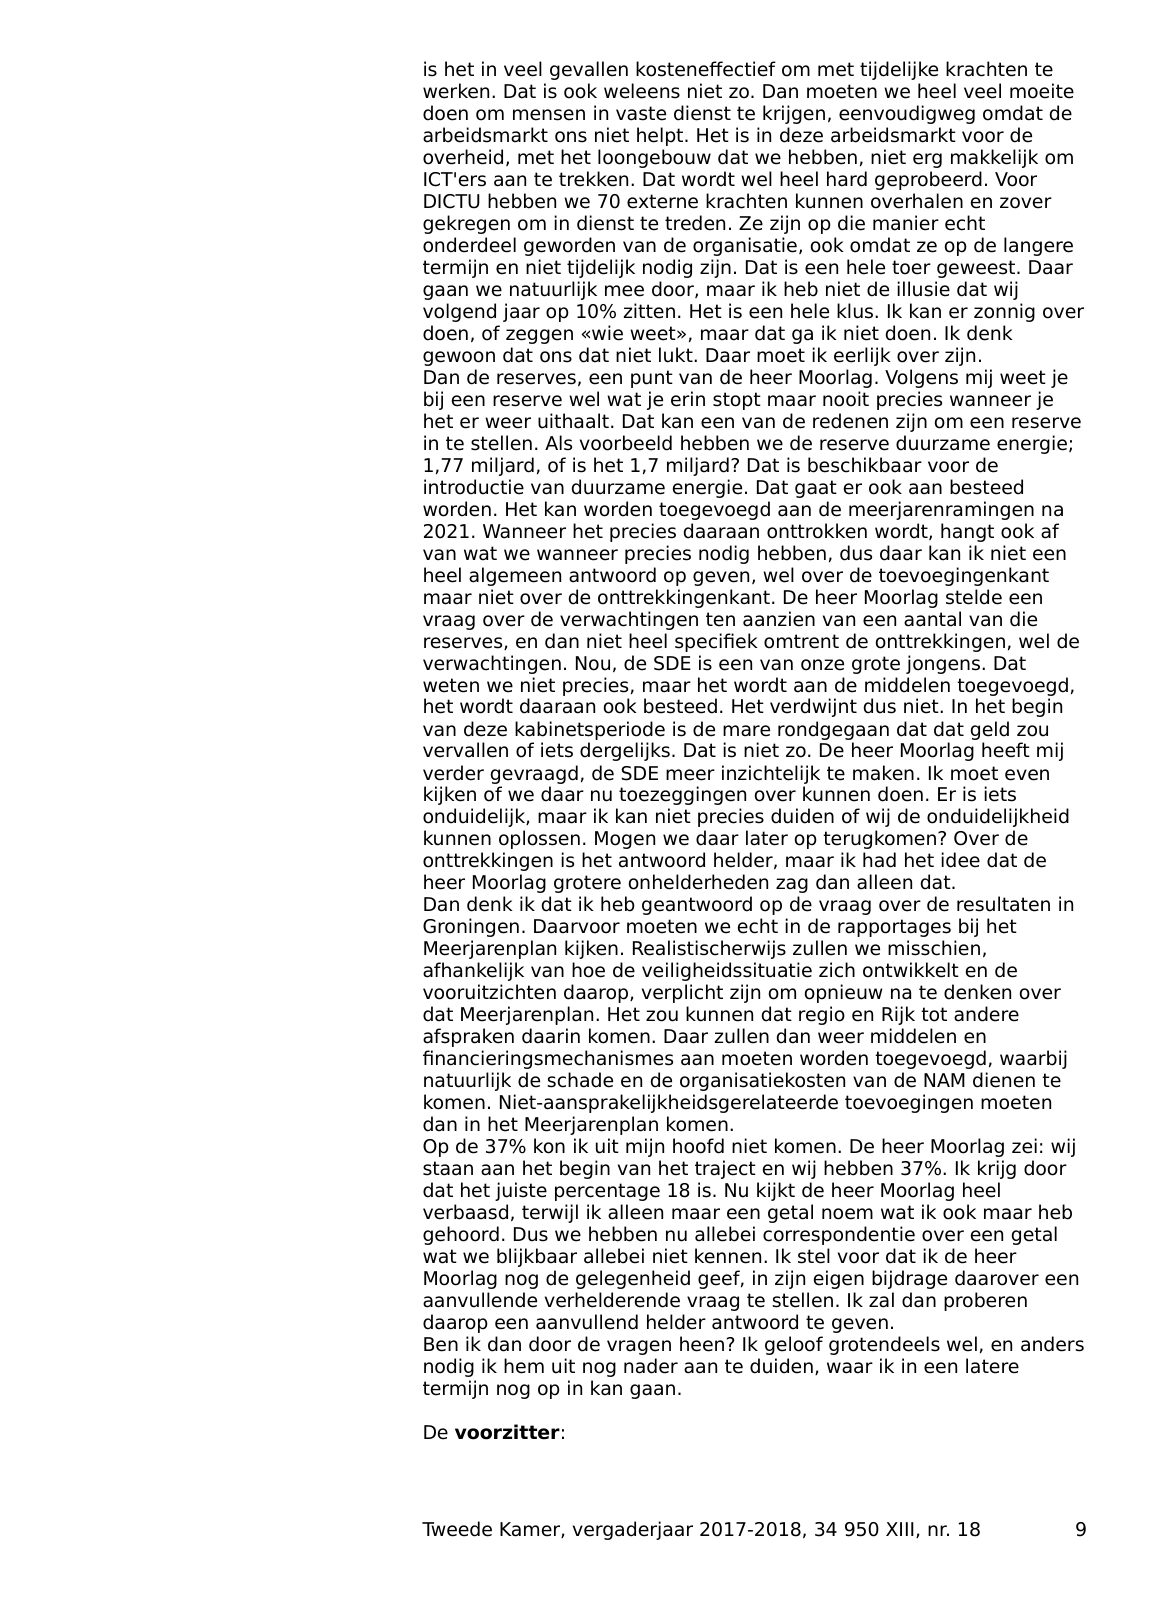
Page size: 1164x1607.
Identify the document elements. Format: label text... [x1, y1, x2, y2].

text is het in veel gevallen kosteneffectief om met tijdelijke krachten te werken. Dat is ook weleens niet zo. Dan moeten we heel veel moeite doen om mensen in vaste dienst te krijgen, eenvoudigweg omdat de arbeidsmarkt ons niet helpt. Het is in deze arbeidsmarkt voor de overheid, met het loongebouw dat we hebben, niet erg makkelijk om ICT'ers aan te trekken. Dat wordt wel heel hard geprobeerd. Voor DICTU hebben we 70 externe krachten kunnen overhalen en zover gekregen om in dienst te treden. Ze zijn op die manier echt onderdeel geworden van de organisatie, ook omdat ze op de langere termijn en niet tijdelijk nodig zijn. Dat is een hele toer geweest. Daar gaan we natuurlijk mee door, maar ik heb niet de illusie dat wij volgend jaar op 10% zitten. Het is een hele klus. Ik kan er zonnig over doen, of zeggen «wie weet», maar dat ga ik niet doen. Ik denk gewoon dat ons dat niet lukt. Daar moet ik eerlijk over zijn. [422, 59, 1087, 367]
text Dan de reserves, een punt van de heer Moorlag. Volgens mij weet je bij een reserve wel wat je erin stopt maar nooit precies wanneer je het er weer uithaalt. Dat kan een van de redenen zijn om een reserve in te stellen. Als voorbeeld hebben we de reserve duurzame energie; 1,77 miljard, of is het 1,7 miljard? Dat is beschikbaar voor de introductie van duurzame energie. Dat gaat er ook aan besteed worden. Het kan worden toegevoegd aan de meerjarenramingen na 2021. Wanneer het precies daaraan onttrokken wordt, hangt ook af van wat we wanneer precies nodig hebben, dus daar kan ik niet een heel algemeen antwoord op geven, wel over de toevoegingenkant maar niet over de onttrekkingenkant. De heer Moorlag stelde een vraag over de verwachtingen ten aanzien van een aantal van die reserves, en dan niet heel specifiek omtrent de onttrekkingen, wel de verwachtingen. Nou, de SDE is een van onze grote jongens. Dat weten we niet precies, maar het wordt aan de middelen toegevoegd, het wordt daaraan ook besteed. Het verdwijnt dus niet. In het begin van deze kabinetsperiode is de mare rondgegaan dat dat geld zou vervallen of iets dergelijks. Dat is niet zo. De heer Moorlag heeft mij verder gevraagd, de SDE meer inzichtelijk te maken. Ik moet even kijken of we daar nu toezeggingen over kunnen doen. Er is iets onduidelijk, maar ik kan niet precies duiden of wij de onduidelijkheid kunnen oplossen. Mogen we daar later op terugkomen? Over de onttrekkingen is het antwoord helder, maar ik had het idee dat de heer Moorlag grotere onhelderheden zag dan alleen dat. [422, 367, 1087, 894]
text De voorzitter: [422, 1422, 1087, 1444]
text Op de 37% kon ik uit mijn hoofd niet komen. De heer Moorlag zei: wij staan aan het begin van het traject en wij hebben 37%. Ik krijg door dat het juiste percentage 18 is. Nu kijkt de heer Moorlag heel verbaasd, terwijl ik alleen maar een getal noem wat ik ook maar heb gehoord. Dus we hebben nu allebei correspondentie over een getal wat we blijkbaar allebei niet kennen. Ik stel voor dat ik de heer Moorlag nog de gelegenheid geef, in zijn eigen bijdrage daarover een aanvullende verhelderende vraag te stellen. Ik zal dan proberen daarop een aanvullend helder antwoord te geven. [422, 1136, 1087, 1334]
text Ben ik dan door de vragen heen? Ik geloof grotendeels wel, en anders nodig ik hem uit nog nader aan te duiden, waar ik in een latere termijn nog op in kan gaan. [422, 1334, 1087, 1400]
text Dan denk ik dat ik heb geantwoord op de vraag over de resultaten in Groningen. Daarvoor moeten we echt in de rapportages bij het Meerjarenplan kijken. Realistischerwijs zullen we misschien, afhankelijk van hoe de veiligheidssituatie zich ontwikkelt en de vooruitzichten daarop, verplicht zijn om opnieuw na te denken over dat Meerjarenplan. Het zou kunnen dat regio en Rijk tot andere afspraken daarin komen. Daar zullen dan weer middelen en financieringsmechanismes aan moeten worden toegevoegd, waarbij natuurlijk de schade en de organisatiekosten van de NAM dienen te komen. Niet-aansprakelijkheidsgerelateerde toevoegingen moeten dan in het Meerjarenplan komen. [422, 894, 1087, 1136]
